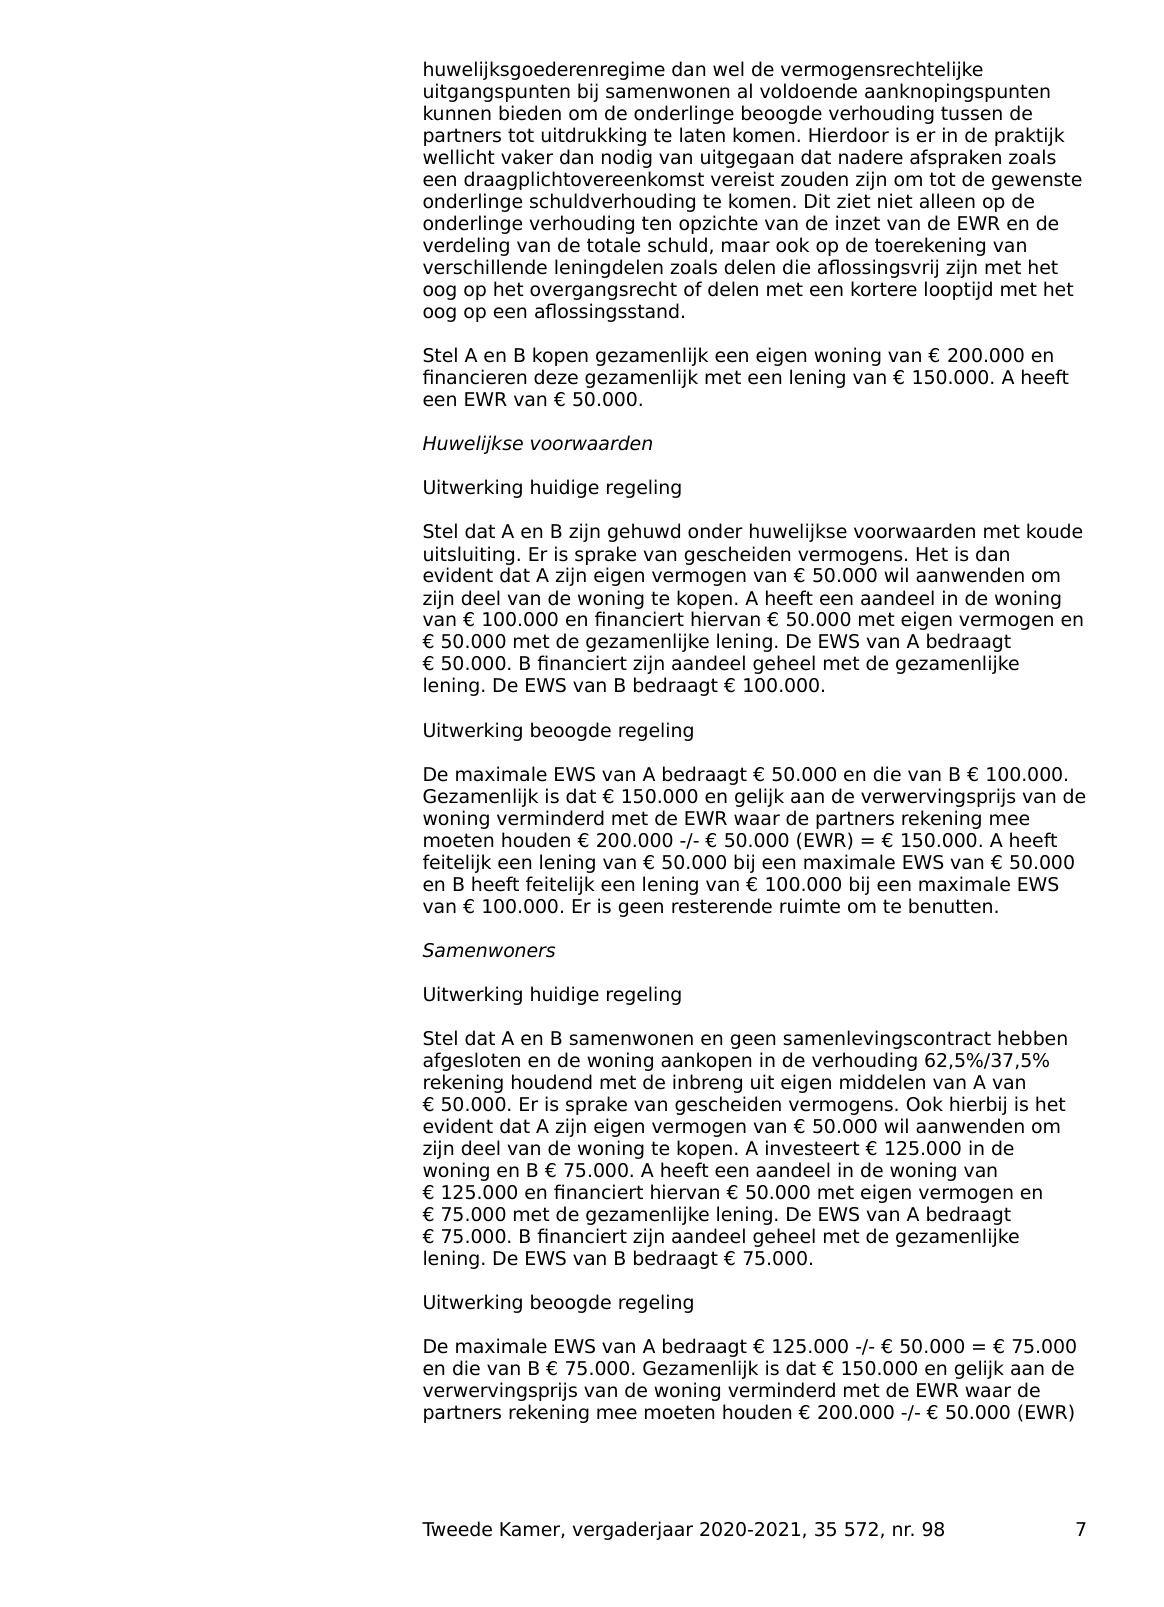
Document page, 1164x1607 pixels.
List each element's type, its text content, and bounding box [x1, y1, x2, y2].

subtitle Samenwoners [422, 940, 1087, 962]
subtitle Uitwerking huidige regeling [422, 984, 1087, 1006]
text De maximale EWS van A bedraagt € 125.000 -/- € 50.000 = € 75.000 en die van B € 75.000. Gezamenlijk is dat € 150.000 en gelijk aan de verwervingsprijs van de woning verminderd met de EWR waar de partners rekening mee moeten houden € 200.000 -/- € 50.000 (EWR) [422, 1336, 1087, 1424]
text Stel dat A en B samenwonen en geen samenlevingscontract hebben afgesloten en de woning aankopen in de verhouding 62,5%/37,5% rekening houdend met de inbreng uit eigen middelen van A van € 50.000. Er is sprake van gescheiden vermogens. Ook hierbij is het evident dat A zijn eigen vermogen van € 50.000 wil aanwenden om zijn deel van de woning te kopen. A investeert € 125.000 in de woning en B € 75.000. A heeft een aandeel in de woning van € 125.000 en financiert hiervan € 50.000 met eigen vermogen en € 75.000 met de gezamenlijke lening. De EWS van A bedraagt € 75.000. B financiert zijn aandeel geheel met de gezamenlijke lening. De EWS van B bedraagt € 75.000. [422, 1028, 1087, 1270]
subtitle Huwelijkse voorwaarden [422, 433, 1087, 455]
text Stel dat A en B zijn gehuwd onder huwelijkse voorwaarden met koude uitsluiting. Er is sprake van gescheiden vermogens. Het is dan evident dat A zijn eigen vermogen van € 50.000 wil aanwenden om zijn deel van de woning te kopen. A heeft een aandeel in de woning van € 100.000 en financiert hiervan € 50.000 met eigen vermogen en € 50.000 met de gezamenlijke lening. De EWS van A bedraagt € 50.000. B financiert zijn aandeel geheel met de gezamenlijke lening. De EWS van B bedraagt € 100.000. [422, 521, 1087, 697]
text huwelijksgoederenregime dan wel de vermogensrechtelijke uitgangspunten bij samenwonen al voldoende aanknopingspunten kunnen bieden om de onderlinge beoogde verhouding tussen de partners tot uitdrukking te laten komen. Hierdoor is er in de praktijk wellicht vaker dan nodig van uitgegaan dat nadere afspraken zoals een draagplichtovereenkomst vereist zouden zijn om tot de gewenste onderlinge schuldverhouding te komen. Dit ziet niet alleen op de onderlinge verhouding ten opzichte van de inzet van de EWR en de verdeling van de totale schuld, maar ook op de toerekening van verschillende leningdelen zoals delen die aflossingsvrij zijn met het oog op het overgangsrecht of delen met een kortere looptijd met het oog op een aflossingsstand. [422, 59, 1087, 323]
subtitle Uitwerking huidige regeling [422, 477, 1087, 499]
text De maximale EWS van A bedraagt € 50.000 en die van B € 100.000. Gezamenlijk is dat € 150.000 en gelijk aan de verwervingsprijs van de woning verminderd met de EWR waar de partners rekening mee moeten houden € 200.000 -/- € 50.000 (EWR) = € 150.000. A heeft feitelijk een lening van € 50.000 bij een maximale EWS van € 50.000 en B heeft feitelijk een lening van € 100.000 bij een maximale EWS van € 100.000. Er is geen resterende ruimte om te benutten. [422, 764, 1087, 917]
subtitle Uitwerking beoogde regeling [422, 719, 1087, 741]
text Stel A en B kopen gezamenlijk een eigen woning van € 200.000 en financieren deze gezamenlijk met een lening van € 150.000. A heeft een EWR van € 50.000. [422, 345, 1087, 411]
subtitle Uitwerking beoogde regeling [422, 1292, 1087, 1314]
